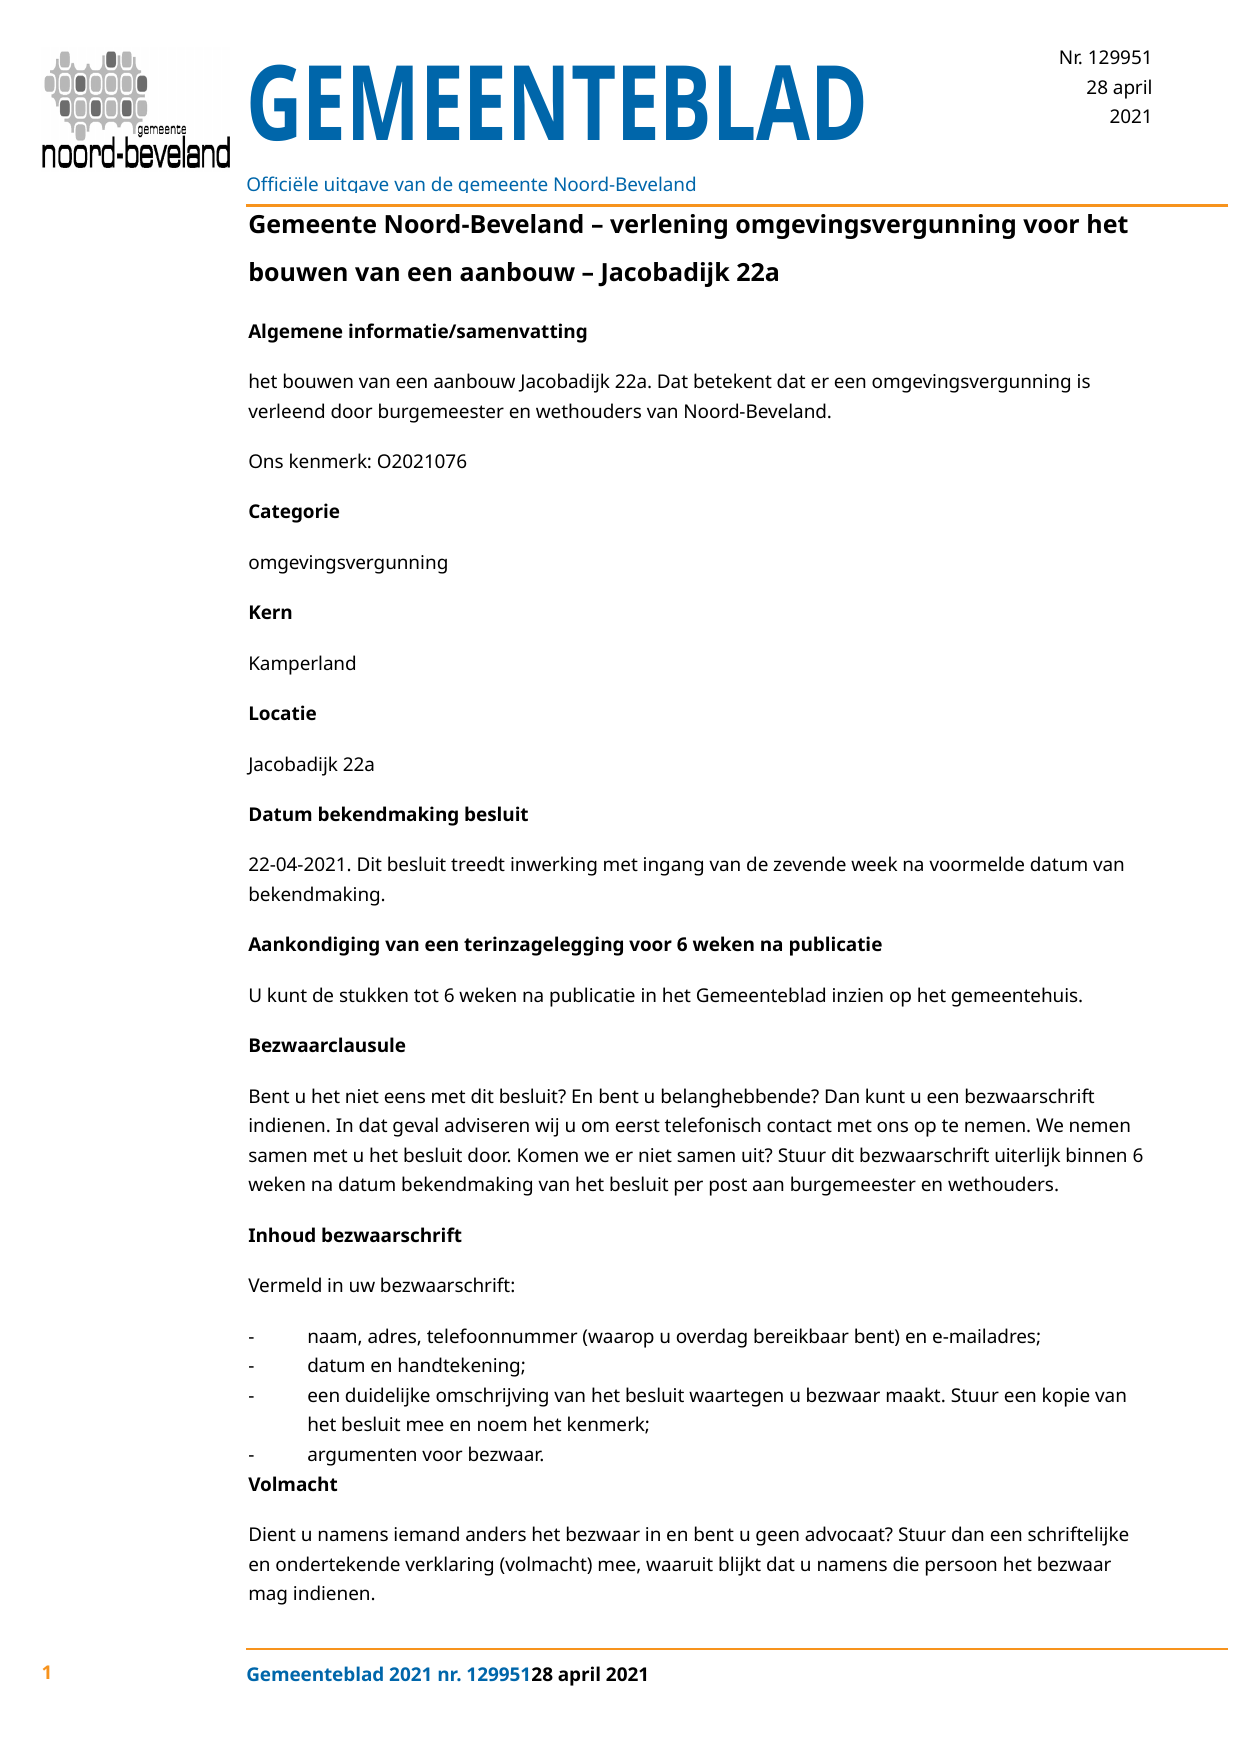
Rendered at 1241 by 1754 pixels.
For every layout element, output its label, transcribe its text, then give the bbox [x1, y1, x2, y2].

list naam, adres, telefoonnummer (waarop u overdag bereikbaar bent) en e-mailadres; [248, 1323, 1152, 1349]
picture [41, 47, 231, 172]
text Ons kenmerk: O2021076 [248, 448, 1152, 474]
list argumenten voor bezwaar. [248, 1441, 1152, 1467]
text Algemene informatie/samenvatting [248, 318, 1152, 344]
text Locatie [248, 700, 1152, 726]
text 22-04-2021. Dit besluit treedt inwerking met ingang van de zevende week na voormelde datum van bekendmaking. [248, 852, 1152, 907]
text U kunt de stukken tot 6 weken na publicatie in het Gemeenteblad inzien op het gemeentehuis. [248, 982, 1152, 1008]
text Kern [248, 599, 1152, 625]
list datum en handtekening; [248, 1352, 1152, 1378]
text Dient u namens iemand anders het bezwaar in en bent u geen advocaat? Stuur dan een schriftelijke en ondertekende verklaring (volmacht) mee, waaruit blijkt dat u namens die persoon het bezwaar mag indienen. [248, 1521, 1152, 1606]
text Kamperland [248, 650, 1152, 676]
text Datum bekendmaking besluit [248, 801, 1152, 827]
text het bouwen van een aanbouw Jacobadijk 22a. Dat betekent dat er een omgevingsvergunning is verleend door burgemeester en wethouders van Noord-Beveland. [248, 368, 1152, 424]
text Bezwaarclausule [248, 1032, 1152, 1058]
text Inhoud bezwaarschrift [248, 1222, 1152, 1248]
text omgevingsvergunning [248, 549, 1152, 575]
text Volmacht [248, 1471, 1152, 1497]
text Jacobadijk 22a [248, 751, 1152, 777]
text Categorie [248, 499, 1152, 524]
list een duidelijke omschrijving van het besluit waartegen u bezwaar maakt. Stuur een kopie van het besluit mee en noem het kenmerk; [248, 1382, 1152, 1437]
text Gemeente Noord-Beveland – verlening omgevingsvergunning voor het bouwen van een aanbouw – Jacobadijk 22a [248, 207, 1152, 288]
text Aankondiging van een terinzagelegging voor 6 weken na publicatie [248, 932, 1152, 957]
text Vermeld in uw bezwaarschrift: [248, 1272, 1152, 1298]
text Bent u het niet eens met dit besluit? En bent u belanghebbende? Dan kunt u een bezwaarschrift indienen. In dat geval adviseren wij u om eerst telefonisch contact met ons op te nemen. We nemen samen met u het besluit door. Komen we er niet samen uit? Stuur dit bezwaarschrift uiterlijk binnen 6 weken na datum bekendmaking van het besluit per post aan burgemeester en wethouders. [248, 1083, 1152, 1197]
